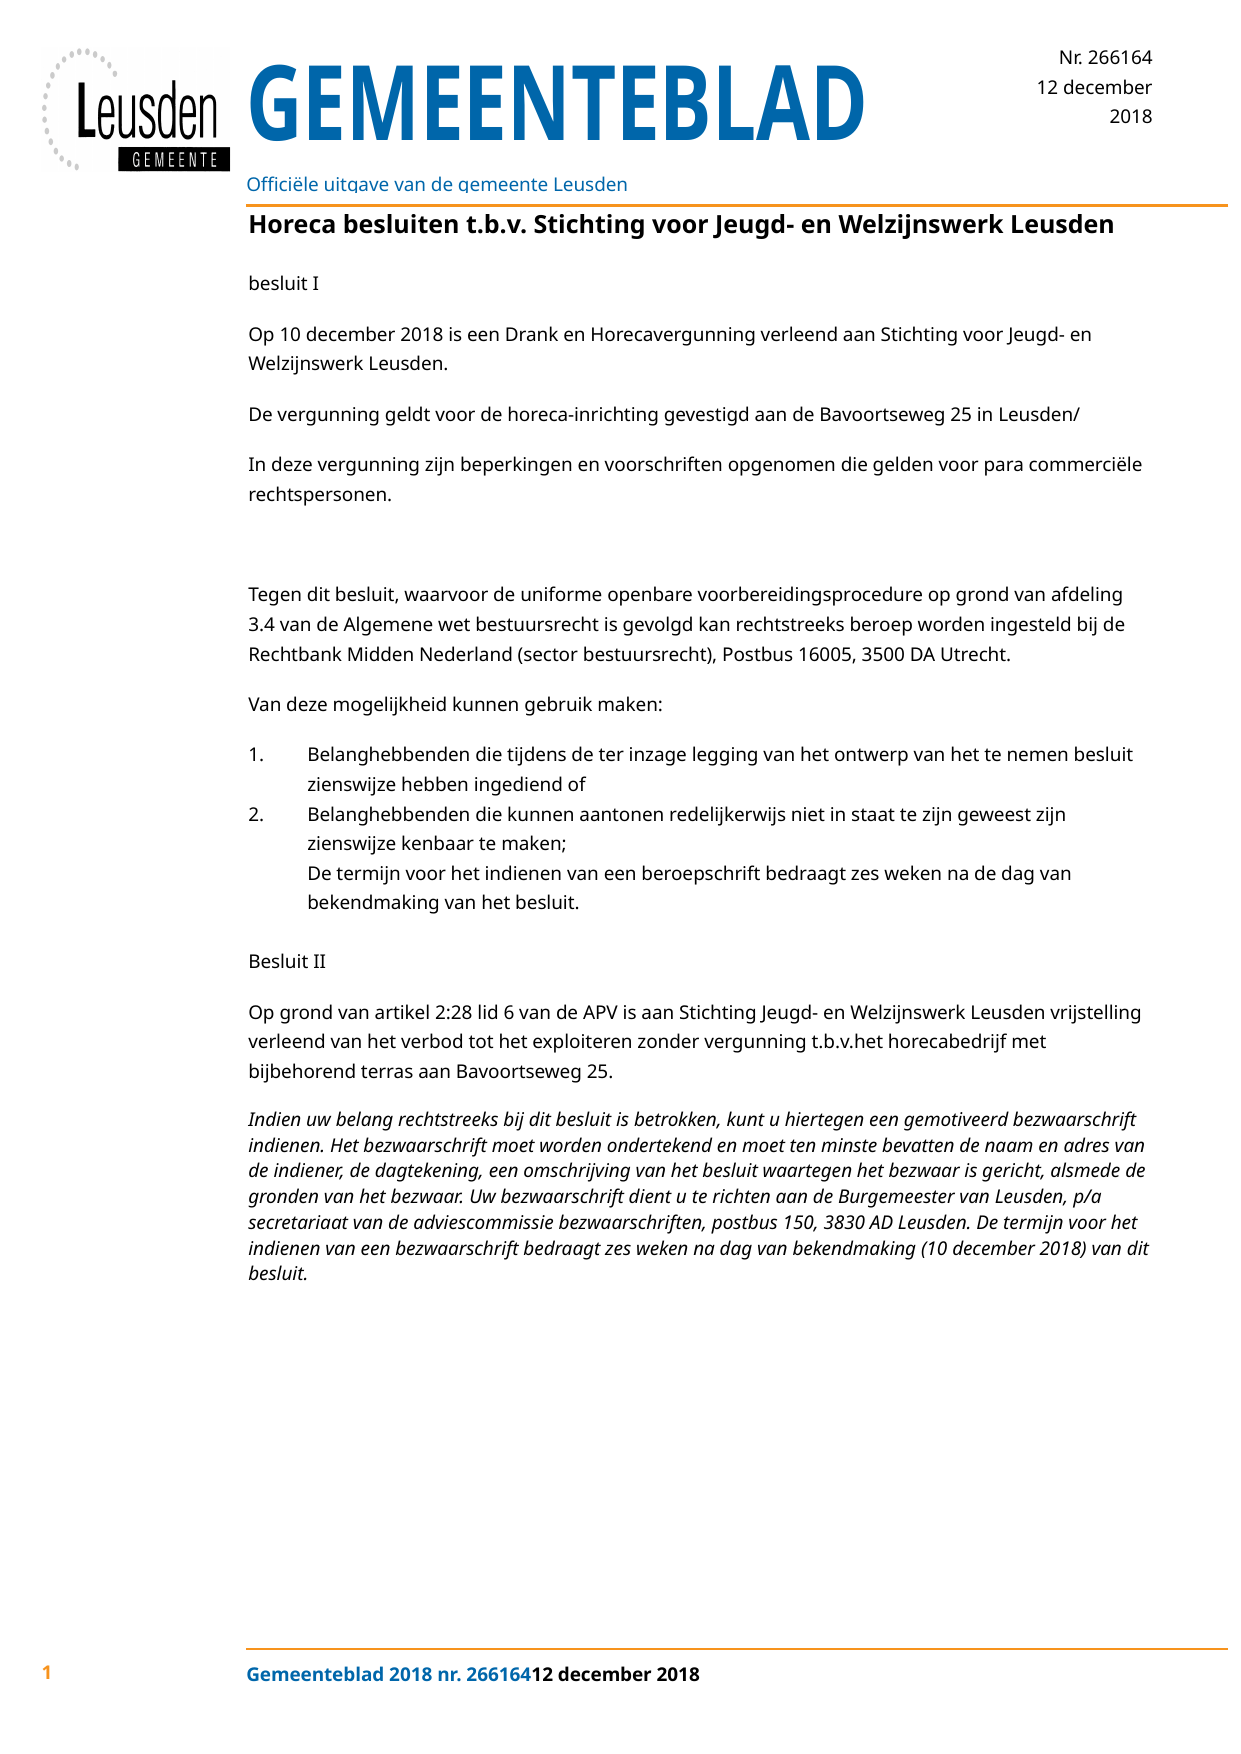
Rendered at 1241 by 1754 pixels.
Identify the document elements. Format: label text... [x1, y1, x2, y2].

text besluit I [248, 270, 1152, 296]
text Van deze mogelijkheid kunnen gebruik maken: [248, 691, 1152, 717]
list De termijn voor het indienen van een beroepschrift bedraagt zes weken na de dag van bekendmaking van het besluit. [248, 860, 1152, 915]
text Indien uw belang rechtstreeks bij dit besluit is betrokken, kunt u hiertegen een gemotiveerd bezwaarschrift indienen. Het bezwaarschrift moet worden ondertekend en moet ten minste bevatten de naam en adres van de indiener, de dagtekening, een omschrijving van het besluit waartegen het bezwaar is gericht, alsmede de gronden van het bezwaar. Uw bezwaarschrift dient u te richten aan de Burgemeester van Leusden, p/a secretariaat van de adviescommissie bezwaarschriften, postbus 150, 3830 AD Leusden. De termijn voor het indienen van een bezwaarschrift bedraagt zes weken na dag van bekendmaking (10 december 2018) van dit besluit. [248, 1106, 1152, 1286]
text Horeca besluiten t.b.v. Stichting voor Jeugd- en Welzijnswerk Leusden [248, 207, 1152, 241]
text Besluit II [248, 949, 1152, 974]
text Tegen dit besluit, waarvoor de uniforme openbare voorbereidingsprocedure op grond van afdeling 3.4 van de Algemene wet bestuursrecht is gevolgd kan rechtstreeks beroep worden ingesteld bij de Rechtbank Midden Nederland (sector bestuursrecht), Postbus 16005, 3500 DA Utrecht. [248, 582, 1152, 666]
picture [41, 47, 231, 172]
list Belanghebbenden die tijdens de ter inzage legging van het ontwerp van het te nemen besluit zienswijze hebben ingediend of [248, 742, 1152, 797]
text De vergunning geldt voor de horeca-inrichting gevestigd aan de Bavoortseweg 25 in Leusden/ [248, 401, 1152, 426]
text Op grond van artikel 2:28 lid 6 van de APV is aan Stichting Jeugd- en Welzijnswerk Leusden vrijstelling verleend van het verbod tot het exploiteren zonder vergunning t.b.v.het horecabedrijf met bijbehorend terras aan Bavoortseweg 25. [248, 999, 1152, 1084]
list Belanghebbenden die kunnen aantonen redelijkerwijs niet in staat te zijn geweest zijn zienswijze kenbaar te maken; [248, 801, 1152, 856]
text Op 10 december 2018 is een Drank en Horecavergunning verleend aan Stichting voor Jeugd- en Welzijnswerk Leusden. [248, 321, 1152, 376]
text In deze vergunning zijn beperkingen en voorschriften opgenomen die gelden voor para commerciële rechtspersonen. [248, 451, 1152, 506]
